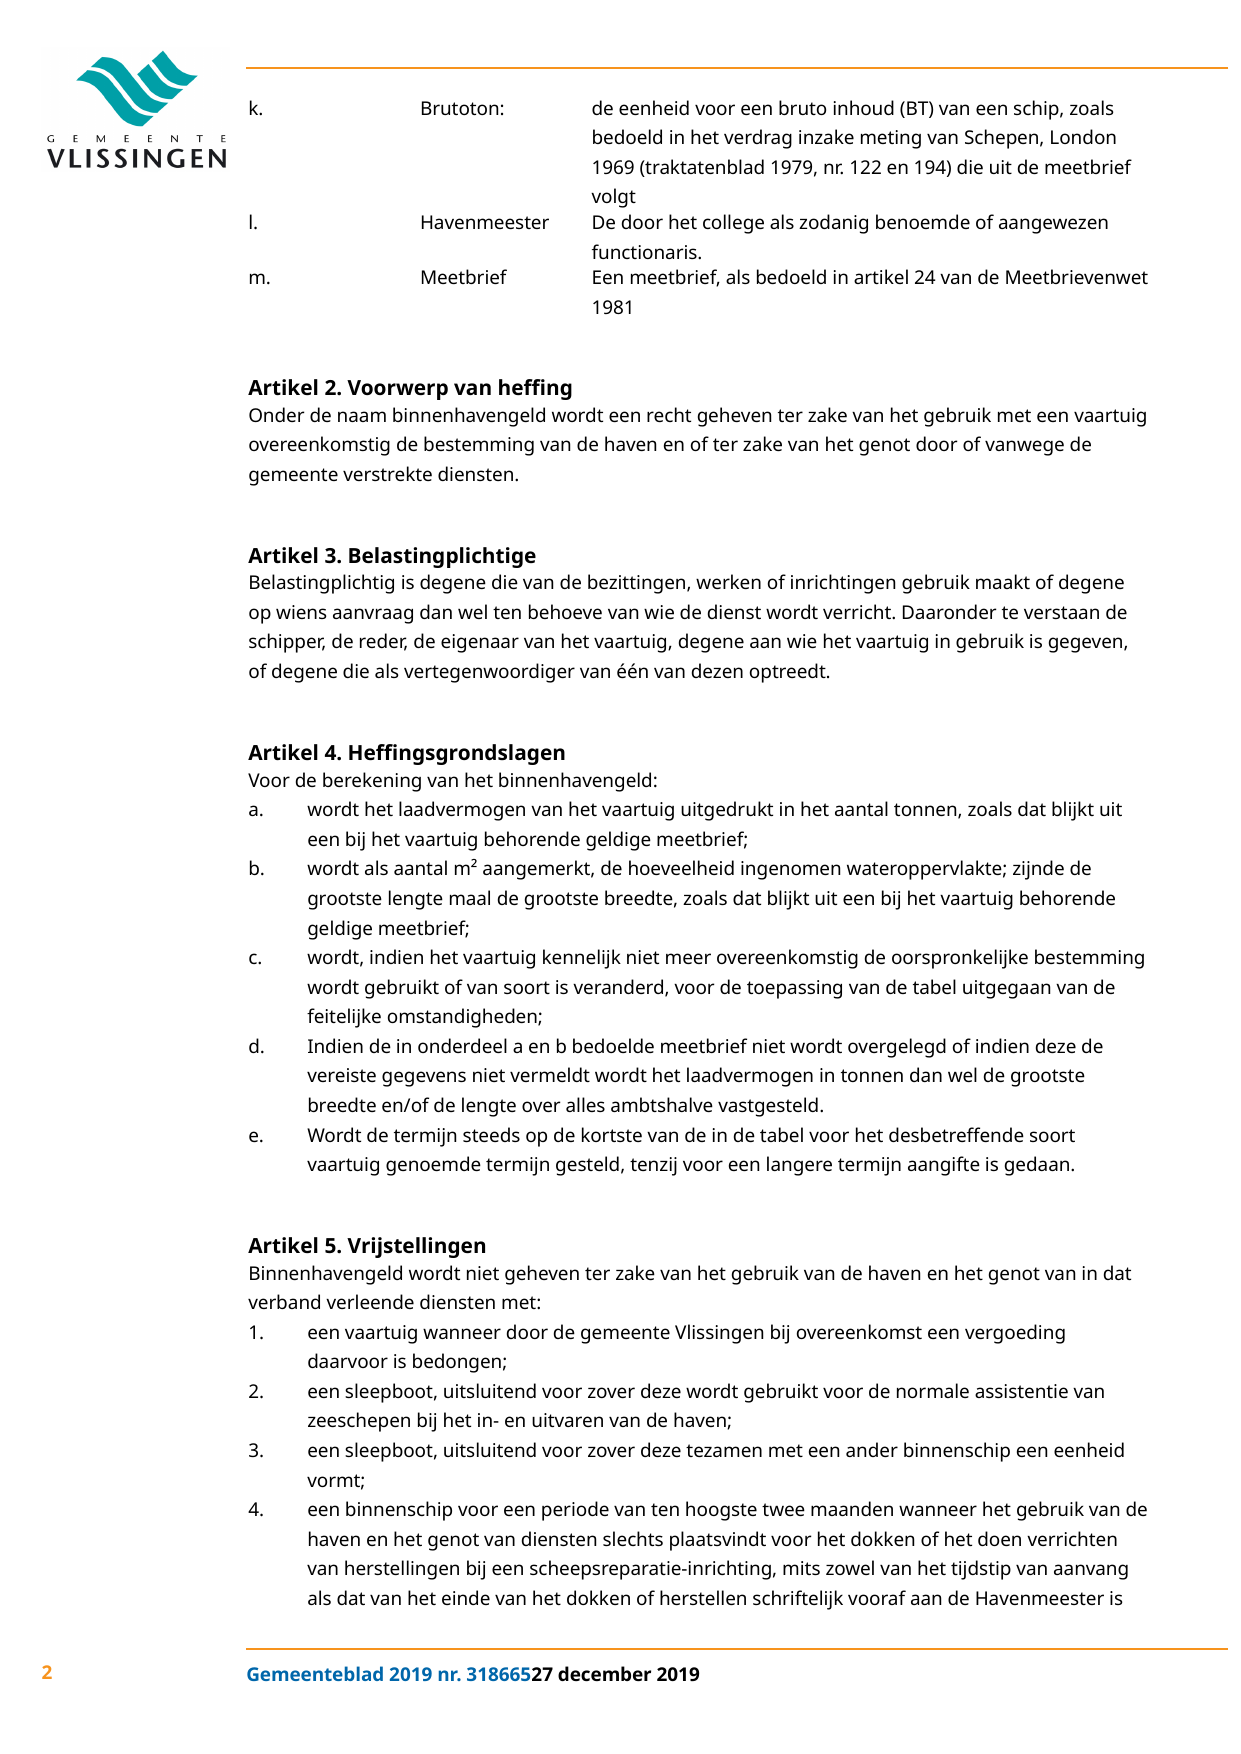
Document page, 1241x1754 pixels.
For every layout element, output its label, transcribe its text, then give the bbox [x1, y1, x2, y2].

picture [41, 47, 231, 172]
list een vaartuig wanneer door de gemeente Vlissingen bij overeenkomst een vergoeding daarvoor is bedongen; [248, 1319, 1152, 1374]
list wordt, indien het vaartuig kennelijk niet meer overeenkomstig de oorspronkelijke bestemming wordt gebruikt of van soort is veranderd, voor de toepassing van de tabel uitgegaan van de feitelijke omstandigheden; [248, 944, 1152, 1029]
table_cell Een meetbrief, als bedoeld in artikel 24 van de Meetbrievenwet 1981 [591, 265, 1152, 320]
text Artikel 5. Vrijstellingen [248, 1231, 1152, 1260]
list een binnenschip voor een periode van ten hoogste twee maanden wanneer het gebruik van de haven en het genot van diensten slechts plaatsvindt voor het dokken of het doen verrichten van herstellingen bij een scheepsreparatie-inrichting, mits zowel van het tijdstip van aanvang als dat van het einde van het dokken of herstellen schriftelijk vooraf aan de Havenmeester is [248, 1496, 1152, 1611]
list wordt als aantal m² aangemerkt, de hoeveelheid ingenomen wateroppervlakte; zijnde de grootste lengte maal de grootste breedte, zoals dat blijkt uit een bij het vaartuig behorende geldige meetbrief; [248, 856, 1152, 940]
table_cell de eenheid voor een bruto inhoud (BT) van een schip, zoals bedoeld in het verdrag inzake meting van Schepen, London 1969 (traktatenblad 1979, nr. 122 en 194) die uit de meetbrief volgt [591, 95, 1152, 209]
text Voor de berekening van het binnenhavengeld: [248, 767, 1152, 792]
list een sleepboot, uitsluitend voor zover deze tezamen met een ander binnenschip een eenheid vormt; [248, 1437, 1152, 1493]
list Indien de in onderdeel a en b bedoelde meetbrief niet wordt overgelegd of indien deze de vereiste gegevens niet vermeldt wordt het laadvermogen in tonnen dan wel de grootste breedte en/of de lengte over alles ambtshalve vastgesteld. [248, 1033, 1152, 1118]
table_cell m. [248, 265, 420, 320]
table_cell Havenmeester [420, 209, 591, 264]
text Artikel 4. Heffingsgrondslagen [248, 738, 1152, 767]
list wordt het laadvermogen van het vaartuig uitgedrukt in het aantal tonnen, zoals dat blijkt uit een bij het vaartuig behorende geldige meetbrief; [248, 796, 1152, 852]
table_cell Meetbrief [420, 265, 591, 320]
table_cell Brutoton: [420, 95, 591, 209]
table_cell l. [248, 209, 420, 264]
list Wordt de termijn steeds op de kortste van de in de tabel voor het desbetreffende soort vaartuig genoemde termijn gesteld, tenzij voor een langere termijn aangifte is gedaan. [248, 1122, 1152, 1177]
text Artikel 2. Voorwerp van heffing [248, 373, 1152, 402]
list een sleepboot, uitsluitend voor zover deze wordt gebruikt voor de normale assistentie van zeeschepen bij het in- en uitvaren van de haven; [248, 1378, 1152, 1433]
text Onder de naam binnenhavengeld wordt een recht geheven ter zake van het gebruik met een vaartuig overeenkomstig de bestemming van de haven en of ter zake van het genot door of vanwege de gemeente verstrekte diensten. [248, 402, 1152, 487]
text Belastingplichtig is degene die van de bezittingen, werken of inrichtingen gebruik maakt of degene op wiens aanvraag dan wel ten behoeve van wie de dienst wordt verricht. Daaronder te verstaan de schipper, de reder, de eigenaar van het vaartuig, degene aan wie het vaartuig in gebruik is gegeven, of degene die als vertegenwoordiger van één van dezen optreedt. [248, 569, 1152, 684]
table_cell De door het college als zodanig benoemde of aangewezen functionaris. [591, 209, 1152, 264]
table_cell k. [248, 95, 420, 209]
text Binnenhavengeld wordt niet geheven ter zake van het gebruik van de haven en het genot van in dat verband verleende diensten met: [248, 1260, 1152, 1315]
text Artikel 3. Belastingplichtige [248, 541, 1152, 569]
